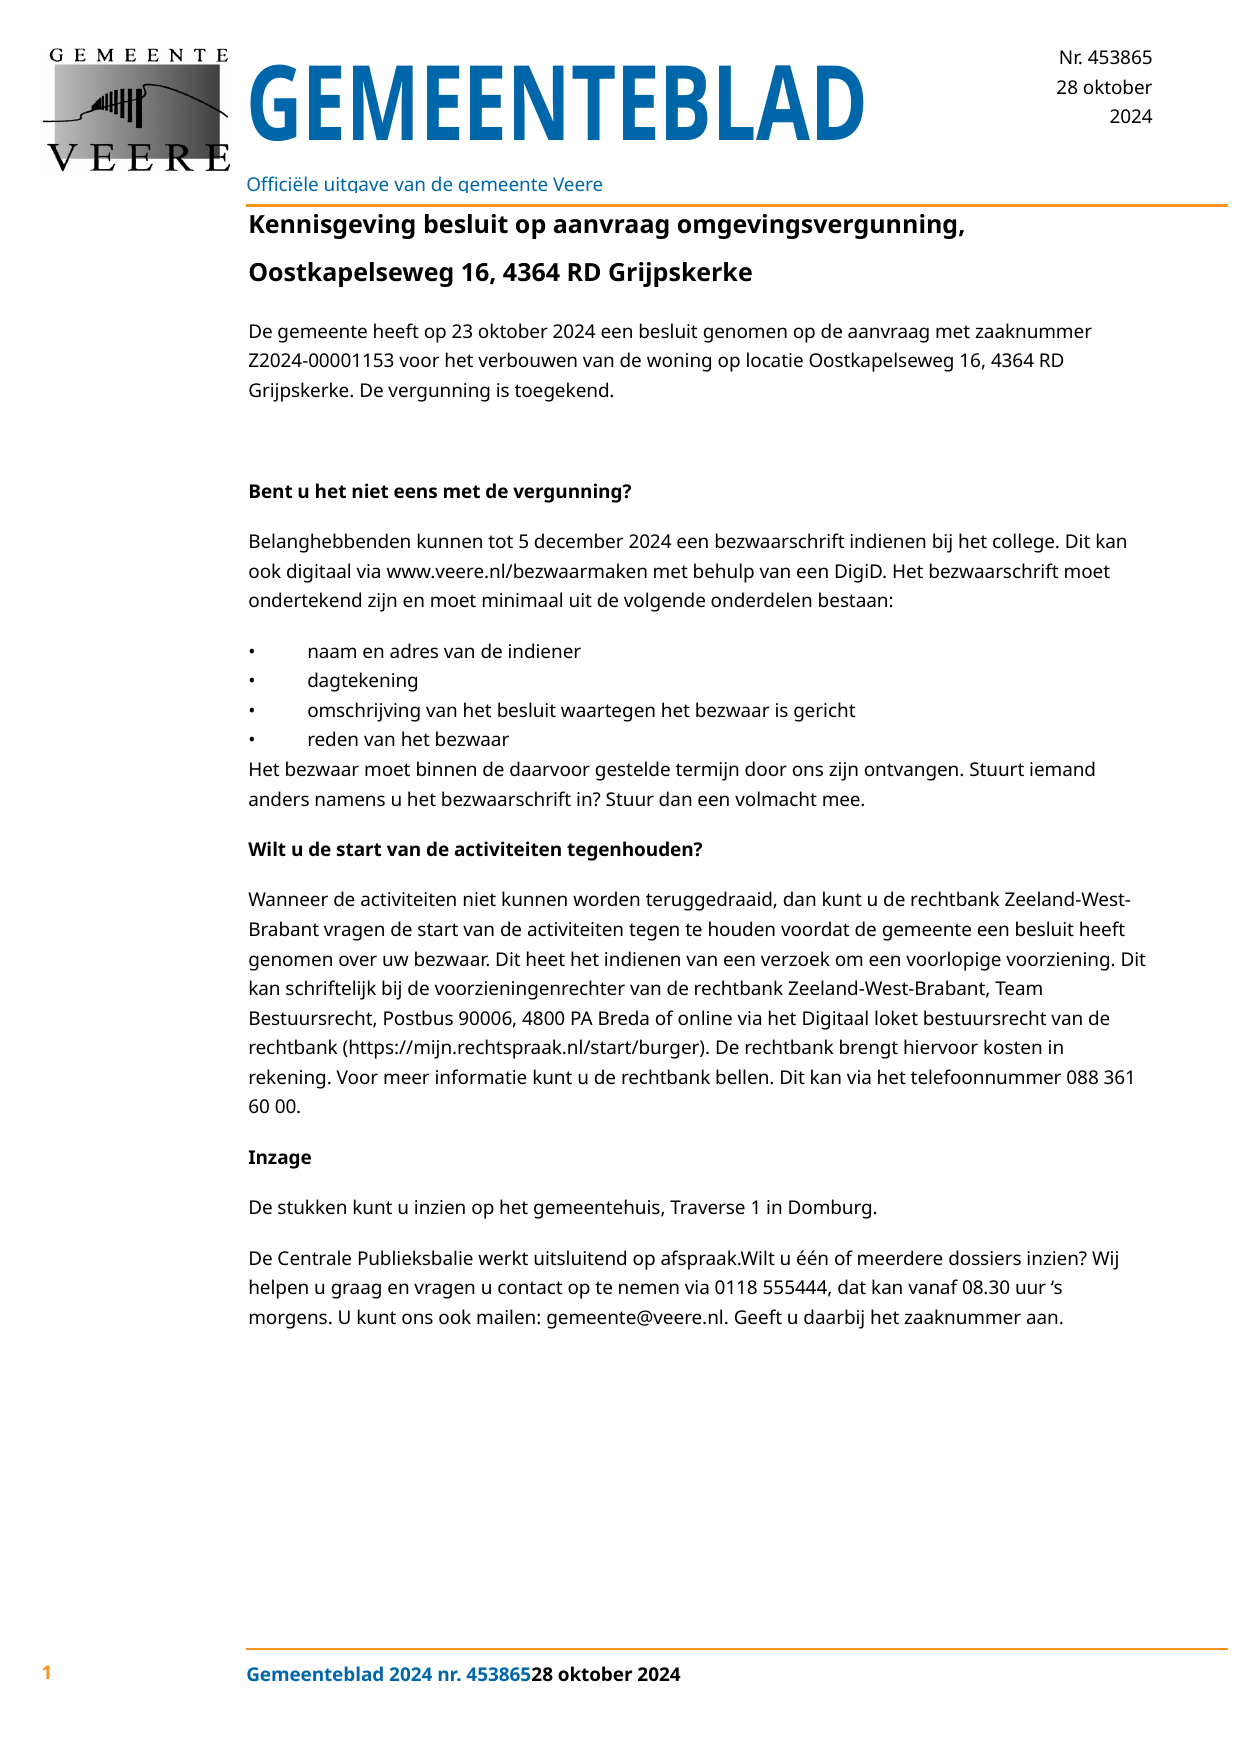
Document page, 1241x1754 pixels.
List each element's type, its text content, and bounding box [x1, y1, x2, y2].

text Kennisgeving besluit op aanvraag omgevingsvergunning, Oostkapelseweg 16, 4364 RD Grijpskerke [248, 207, 1152, 288]
list reden van het bezwaar [248, 727, 1152, 752]
list dagtekening [248, 667, 1152, 693]
text Bent u het niet eens met de vergunning? [248, 478, 1152, 504]
text Belanghebbenden kunnen tot 5 december 2024 een bezwaarschrift indienen bij het college. Dit kan ook digitaal via www.veere.nl/bezwaarmaken met behulp van een DigiD. Het bezwaarschrift moet ondertekend zijn en moet minimaal uit de volgende onderdelen bestaan: [248, 528, 1152, 613]
list omschrijving van het besluit waartegen het bezwaar is gericht [248, 697, 1152, 723]
text Het bezwaar moet binnen de daarvoor gestelde termijn door ons zijn ontvangen. Stuurt iemand anders namens u het bezwaarschrift in? Stuur dan een volmacht mee. [248, 756, 1152, 812]
text De gemeente heeft op 23 oktober 2024 een besluit genomen op de aanvraag met zaaknummer Z2024-00001153 voor het verbouwen van de woning op locatie Oostkapelseweg 16, 4364 RD Grijpskerke. De vergunning is toegekend. [248, 318, 1152, 403]
text Inzage [248, 1144, 1152, 1170]
text Wilt u de start van de activiteiten tegenhouden? [248, 836, 1152, 862]
list naam en adres van de indiener [248, 638, 1152, 664]
text Wanneer de activiteiten niet kunnen worden teruggedraaid, dan kunt u de rechtbank Zeeland-West-Brabant vragen de start van de activiteiten tegen te houden voordat de gemeente een besluit heeft genomen over uw bezwaar. Dit heet het indienen van een verzoek om een voorlopige voorziening. Dit kan schriftelijk bij de voorzieningenrechter van de rechtbank Zeeland-West-Brabant, Team Bestuursrecht, Postbus 90006, 4800 PA Breda of online via het Digitaal loket bestuursrecht van de rechtbank (https://mijn.rechtspraak.nl/start/burger). De rechtbank brengt hiervoor kosten in rekening. Voor meer informatie kunt u de rechtbank bellen. Dit kan via het telefoonnummer 088 361 60 00. [248, 887, 1152, 1119]
picture [41, 47, 231, 172]
text De Centrale Publieksbalie werkt uitsluitend op afspraak.Wilt u één of meerdere dossiers inzien? Wij helpen u graag en vragen u contact op te nemen via 0118 555444, dat kan vanaf 08.30 uur ‘s morgens. U kunt ons ook mailen: gemeente@veere.nl. Geeft u daarbij het zaaknummer aan. [248, 1245, 1152, 1330]
text De stukken kunt u inzien op het gemeentehuis, Traverse 1 in Domburg. [248, 1194, 1152, 1220]
